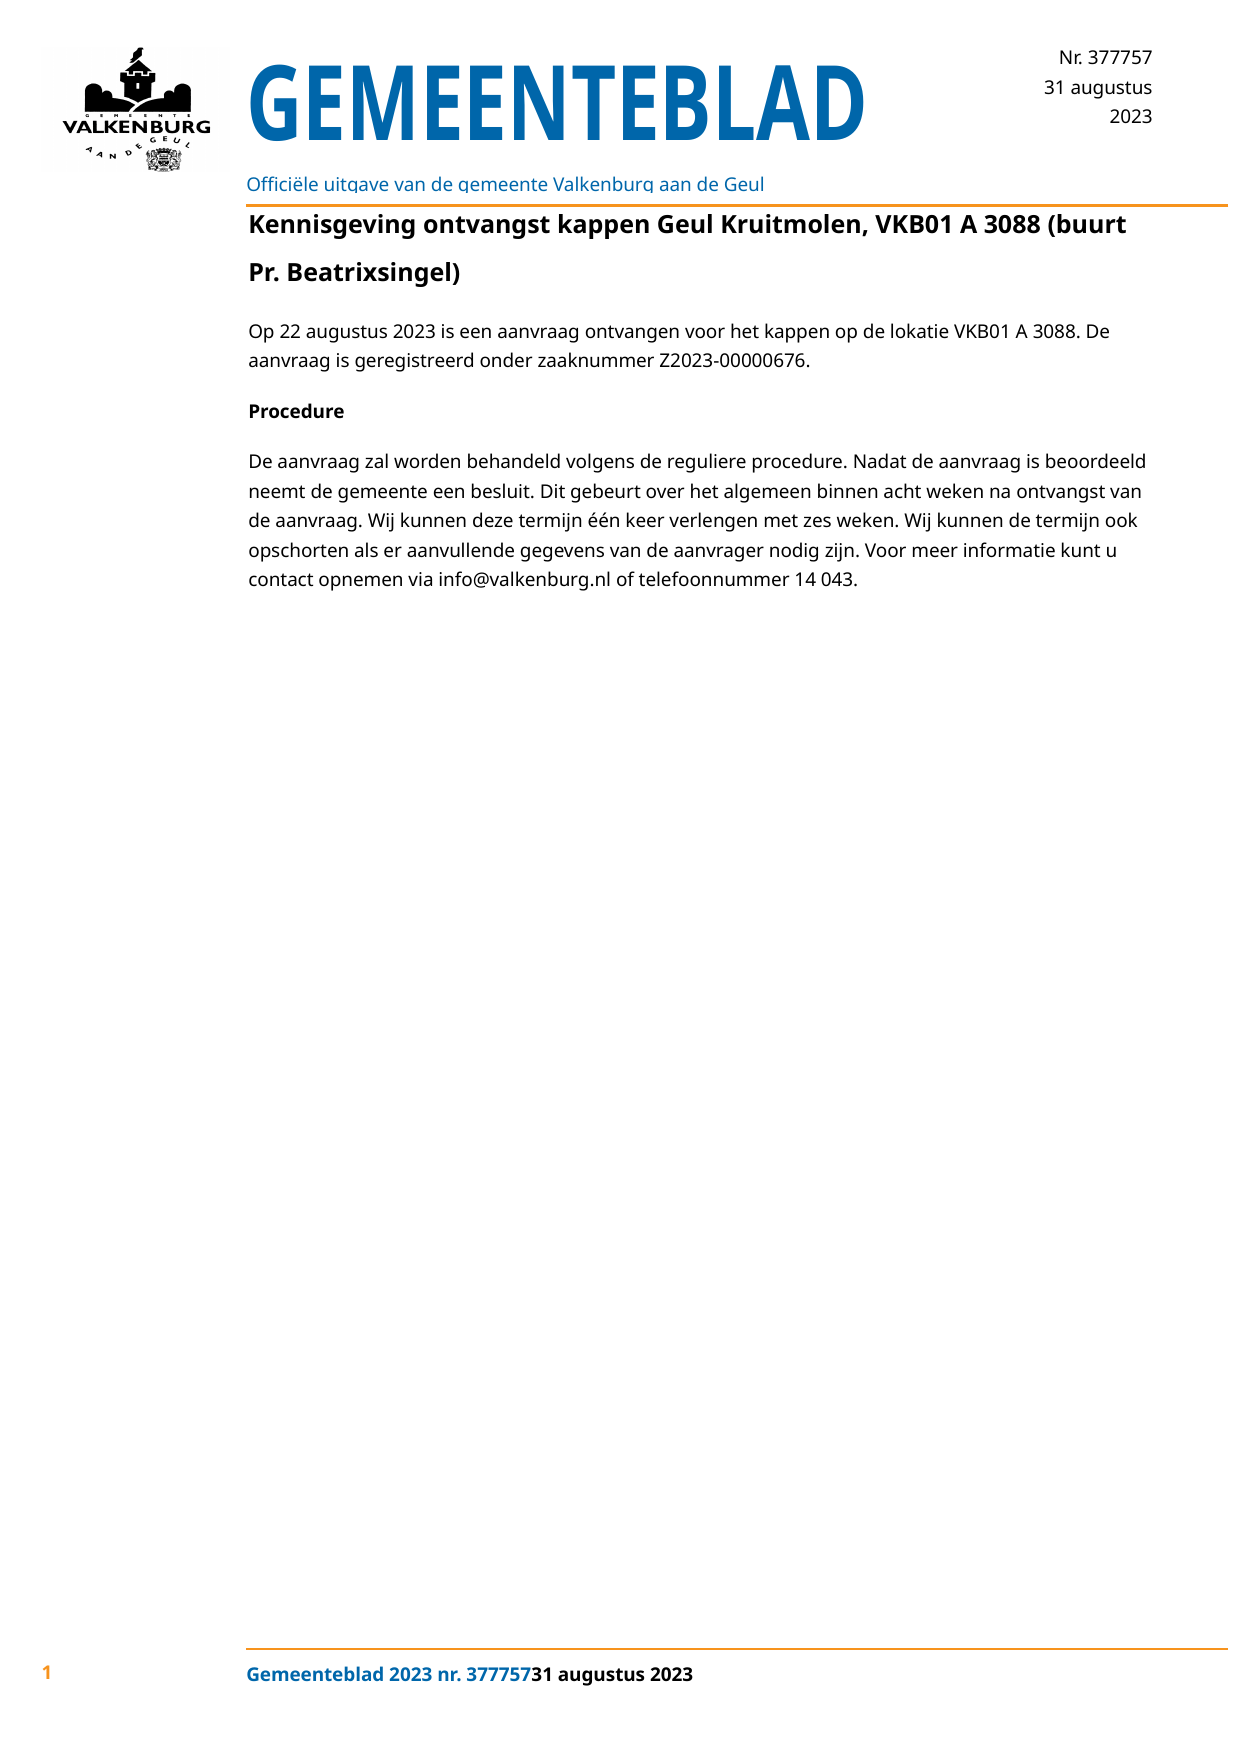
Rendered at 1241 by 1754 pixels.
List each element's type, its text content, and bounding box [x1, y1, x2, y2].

picture [41, 47, 231, 172]
text Kennisgeving ontvangst kappen Geul Kruitmolen, VKB01 A 3088 (buurt Pr. Beatrixsingel) [248, 207, 1152, 288]
text Op 22 augustus 2023 is een aanvraag ontvangen voor het kappen op de lokatie VKB01 A 3088. De aanvraag is geregistreerd onder zaaknummer Z2023-00000676. [248, 318, 1152, 373]
text De aanvraag zal worden behandeld volgens de reguliere procedure. Nadat de aanvraag is beoordeeld neemt de gemeente een besluit. Dit gebeurt over het algemeen binnen acht weken na ontvangst van de aanvraag. Wij kunnen deze termijn één keer verlengen met zes weken. Wij kunnen de termijn ook opschorten als er aanvullende gegevens van de aanvrager nodig zijn. Voor meer informatie kunt u contact opnemen via info@valkenburg.nl of telefoonnummer 14 043. [248, 448, 1152, 592]
text Procedure [248, 398, 1152, 424]
